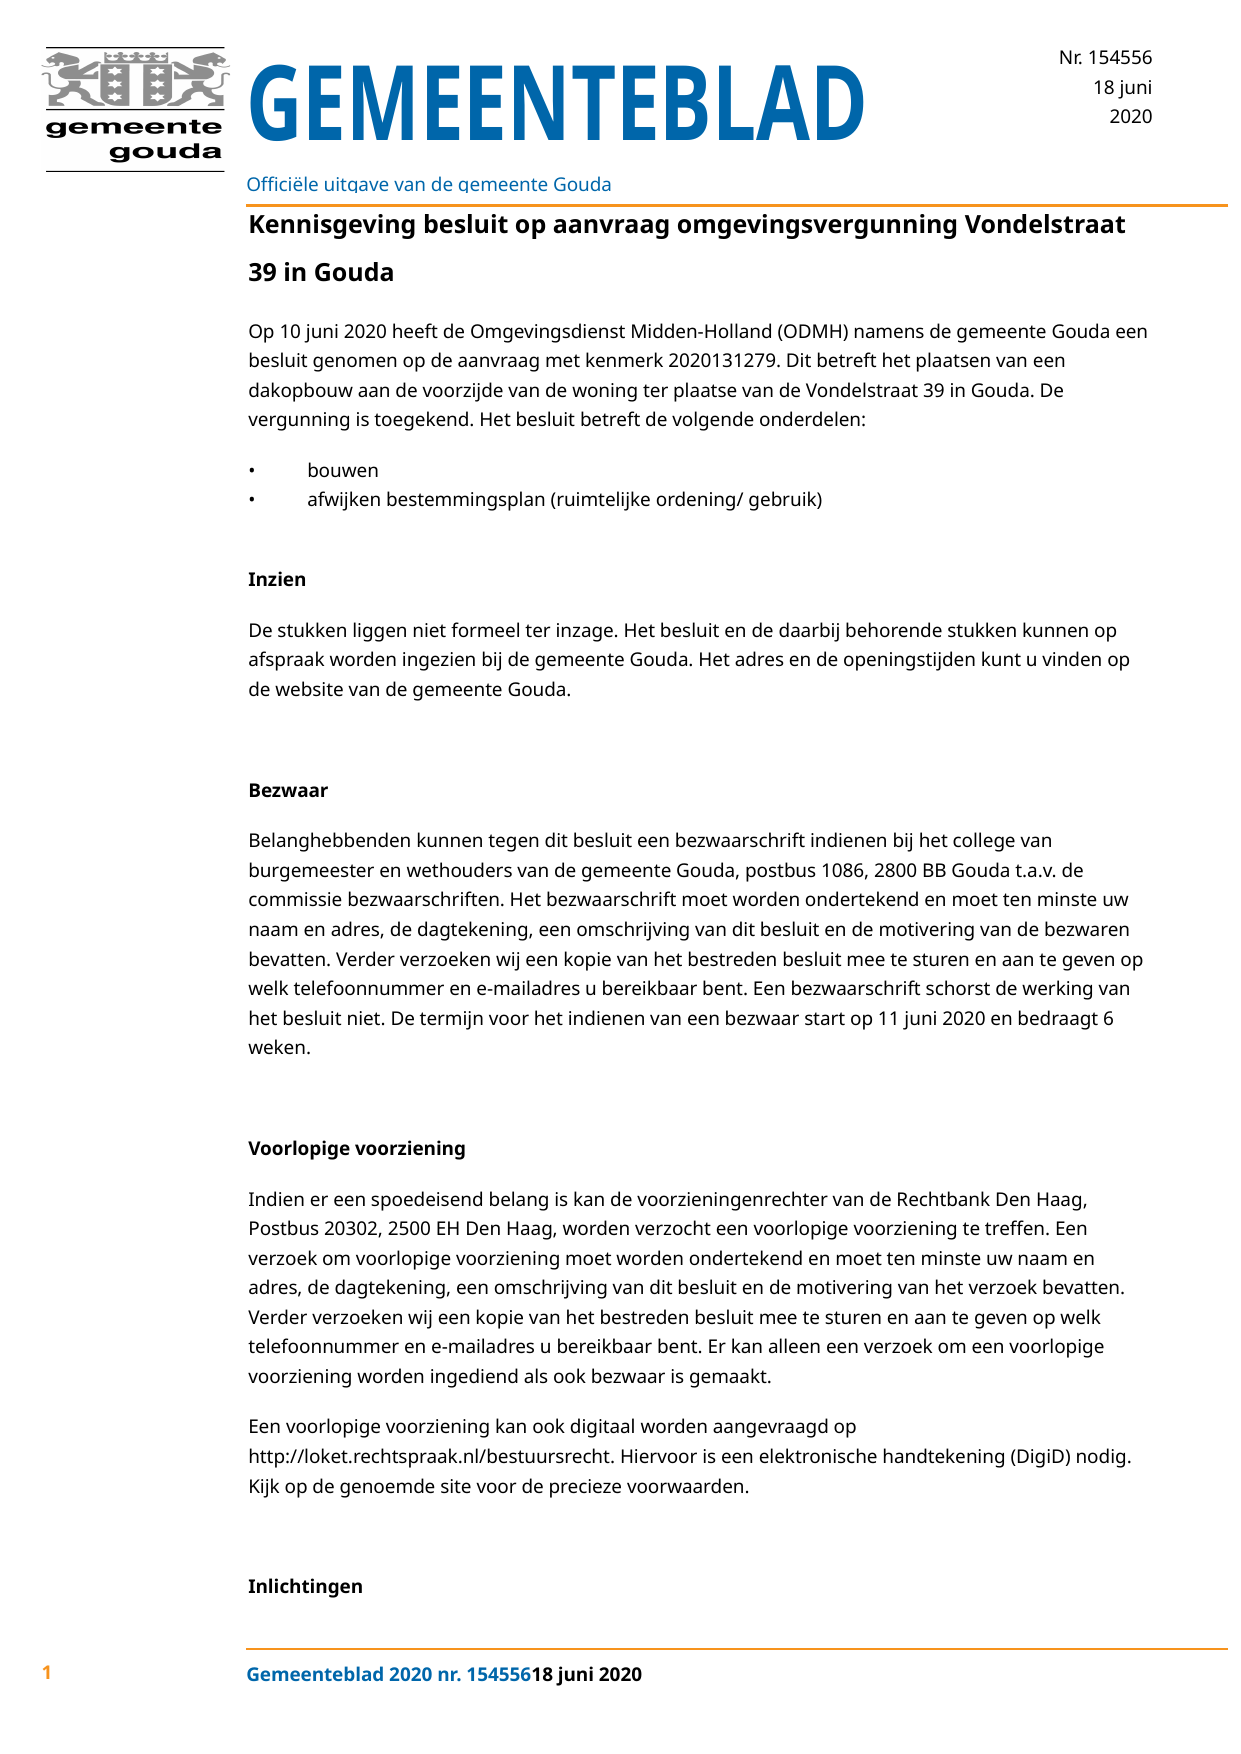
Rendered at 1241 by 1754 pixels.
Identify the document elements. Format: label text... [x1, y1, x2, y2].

list afwijken bestemmingsplan (ruimtelijke ordening/ gebruik) [248, 487, 1152, 512]
text Kennisgeving besluit op aanvraag omgevingsvergunning Vondelstraat 39 in Gouda [248, 207, 1152, 288]
text Op 10 juni 2020 heeft de Omgevingsdienst Midden-Holland (ODMH) namens de gemeente Gouda een besluit genomen op de aanvraag met kenmerk 2020131279. Dit betreft het plaatsen van een dakopbouw aan de voorzijde van de woning ter plaatse van de Vondelstraat 39 in Gouda. De vergunning is toegekend. Het besluit betreft de volgende onderdelen: [248, 318, 1152, 432]
text De stukken liggen niet formeel ter inzage. Het besluit en de daarbij behorende stukken kunnen op afspraak worden ingezien bij de gemeente Gouda. Het adres en de openingstijden kunt u vinden op de website van de gemeente Gouda. [248, 617, 1152, 702]
text Inlichtingen [248, 1574, 1152, 1599]
text Belanghebbenden kunnen tegen dit besluit een bezwaarschrift indienen bij het college van burgemeester en wethouders van de gemeente Gouda, postbus 1086, 2800 BB Gouda t.a.v. de commissie bezwaarschriften. Het bezwaarschrift moet worden ondertekend en moet ten minste uw naam en adres, de dagtekening, een omschrijving van dit besluit en de motivering van de bezwaren bevatten. Verder verzoeken wij een kopie van het bestreden besluit mee te sturen en aan te geven op welk telefoonnummer en e-mailadres u bereikbaar bent. Een bezwaarschrift schorst de werking van het besluit niet. De termijn voor het indienen van een bezwaar start op 11 juni 2020 en bedraagt 6 weken. [248, 827, 1152, 1060]
text Indien er een spoedeisend belang is kan de voorzieningenrechter van de Rechtbank Den Haag, Postbus 20302, 2500 EH Den Haag, worden verzocht een voorlopige voorziening te treffen. Een verzoek om voorlopige voorziening moet worden ondertekend en moet ten minste uw naam en adres, de dagtekening, een omschrijving van dit besluit en de motivering van het verzoek bevatten. Verder verzoeken wij een kopie van het bestreden besluit mee te sturen en aan te geven op welk telefoonnummer en e-mailadres u bereikbaar bent. Er kan alleen een verzoek om een voorlopige voorziening worden ingediend als ook bezwaar is gemaakt. [248, 1186, 1152, 1389]
text Een voorlopige voorziening kan ook digitaal worden aangevraagd op http://loket.rechtspraak.nl/bestuursrecht. Hiervoor is een elektronische handtekening (DigiD) nodig. Kijk op de genoemde site voor de precieze voorwaarden. [248, 1414, 1152, 1499]
text Voorlopige voorziening [248, 1135, 1152, 1161]
text Inzien [248, 567, 1152, 592]
text Bezwaar [248, 777, 1152, 803]
list bouwen [248, 457, 1152, 483]
picture [41, 47, 231, 172]
